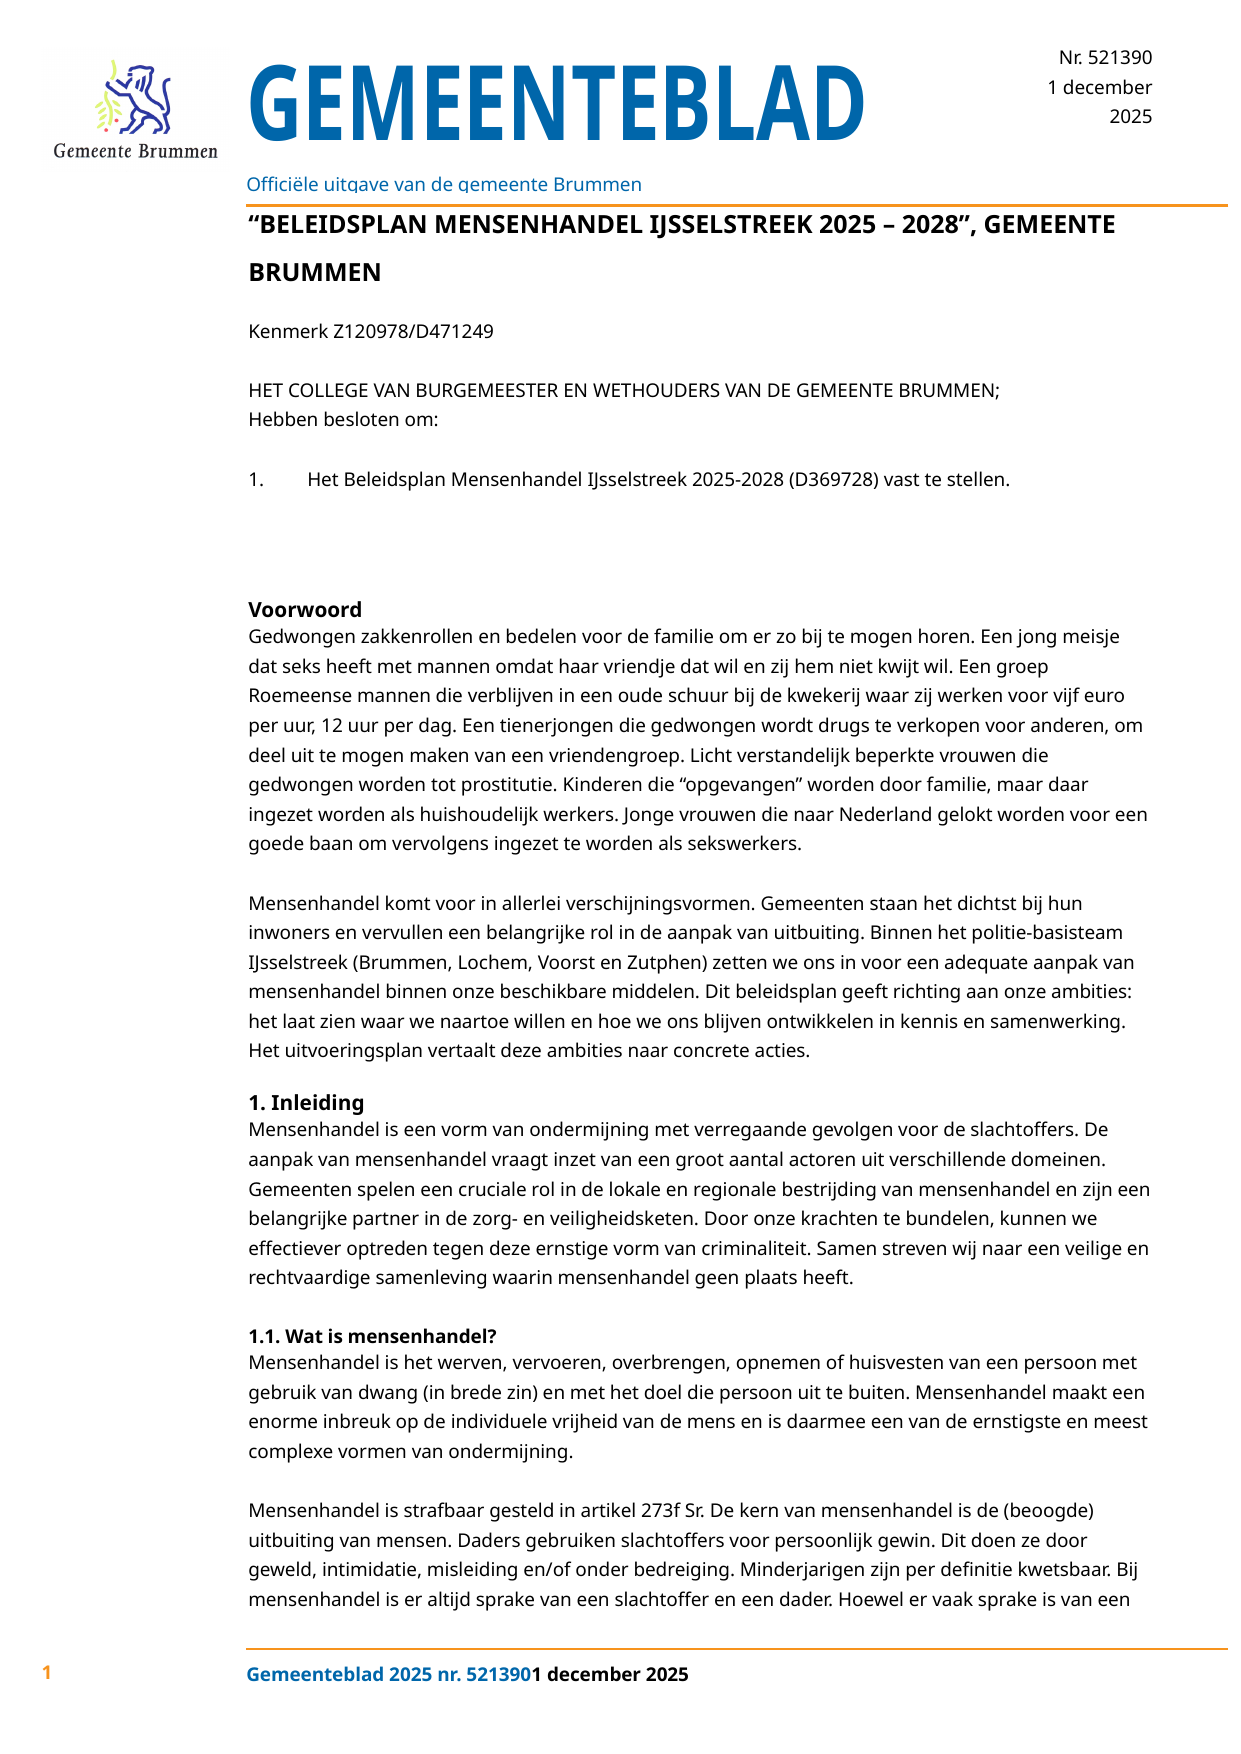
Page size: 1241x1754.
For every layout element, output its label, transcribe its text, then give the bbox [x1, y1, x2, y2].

text Hebben besloten om: [248, 407, 1152, 432]
text Kenmerk Z120978/D471249 [248, 318, 1152, 344]
text 1.1. Wat is mensenhandel? [248, 1324, 1152, 1349]
list Het Beleidsplan Mensenhandel IJsselstreek 2025-2028 (D369728) vast te stellen. [248, 466, 1152, 492]
text 1. Inleiding [248, 1088, 1152, 1117]
text HET COLLEGE VAN BURGEMEESTER EN WETHOUDERS VAN DE GEMEENTE BRUMMEN; [248, 377, 1152, 403]
text Mensenhandel is strafbaar gesteld in artikel 273f Sr. De kern van mensenhandel is de (beoogde) uitbuiting van mensen. Daders gebruiken slachtoffers voor persoonlijk gewin. Dit doen ze door geweld, intimidatie, misleiding en/of onder bedreiging. Minderjarigen zijn per definitie kwetsbaar. Bij mensenhandel is er altijd sprake van een slachtoffer en een dader. Hoewel er vaak sprake is van een [248, 1497, 1152, 1612]
text Gedwongen zakkenrollen en bedelen voor de familie om er zo bij te mogen horen. Een jong meisje dat seks heeft met mannen omdat haar vriendje dat wil en zij hem niet kwijt wil. Een groep Roemeense mannen die verblijven in een oude schuur bij de kwekerij waar zij werken voor vijf euro per uur, 12 uur per dag. Een tienerjongen die gedwongen wordt drugs te verkopen voor anderen, om deel uit te mogen maken van een vriendengroep. Licht verstandelijk beperkte vrouwen die gedwongen worden tot prostitutie. Kinderen die “opgevangen” worden door familie, maar daar ingezet worden als huishoudelijk werkers. Jonge vrouwen die naar Nederland gelokt worden voor een goede baan om vervolgens ingezet te worden als sekswerkers. [248, 623, 1152, 856]
text “BELEIDSPLAN MENSENHANDEL IJSSELSTREEK 2025 – 2028”, GEMEENTE BRUMMEN [248, 207, 1152, 288]
text Mensenhandel is een vorm van ondermijning met verregaande gevolgen voor de slachtoffers. De aanpak van mensenhandel vraagt inzet van een groot aantal actoren uit verschillende domeinen. Gemeenten spelen een cruciale rol in de lokale en regionale bestrijding van mensenhandel en zijn een belangrijke partner in de zorg- en veiligheidsketen. Door onze krachten te bundelen, kunnen we effectiever optreden tegen deze ernstige vorm van criminaliteit. Samen streven wij naar een veilige en rechtvaardige samenleving waarin mensenhandel geen plaats heeft. [248, 1117, 1152, 1290]
text Mensenhandel is het werven, vervoeren, overbrengen, opnemen of huisvesten van een persoon met gebruik van dwang (in brede zin) en met het doel die persoon uit te buiten. Mensenhandel maakt een enorme inbreuk op de individuele vrijheid van de mens en is daarmee een van de ernstigste en meest complexe vormen van ondermijning. [248, 1349, 1152, 1464]
picture [41, 47, 231, 172]
text Mensenhandel komt voor in allerlei verschijningsvormen. Gemeenten staan het dichtst bij hun inwoners en vervullen een belangrijke rol in de aanpak van uitbuiting. Binnen het politie-basisteam IJsselstreek (Brummen, Lochem, Voorst en Zutphen) zetten we ons in voor een adequate aanpak van mensenhandel binnen onze beschikbare middelen. Dit beleidsplan geeft richting aan onze ambities: het laat zien waar we naartoe willen en hoe we ons blijven ontwikkelen in kennis en samenwerking. Het uitvoeringsplan vertaalt deze ambities naar concrete acties. [248, 890, 1152, 1063]
text Voorwoord [248, 595, 1152, 623]
